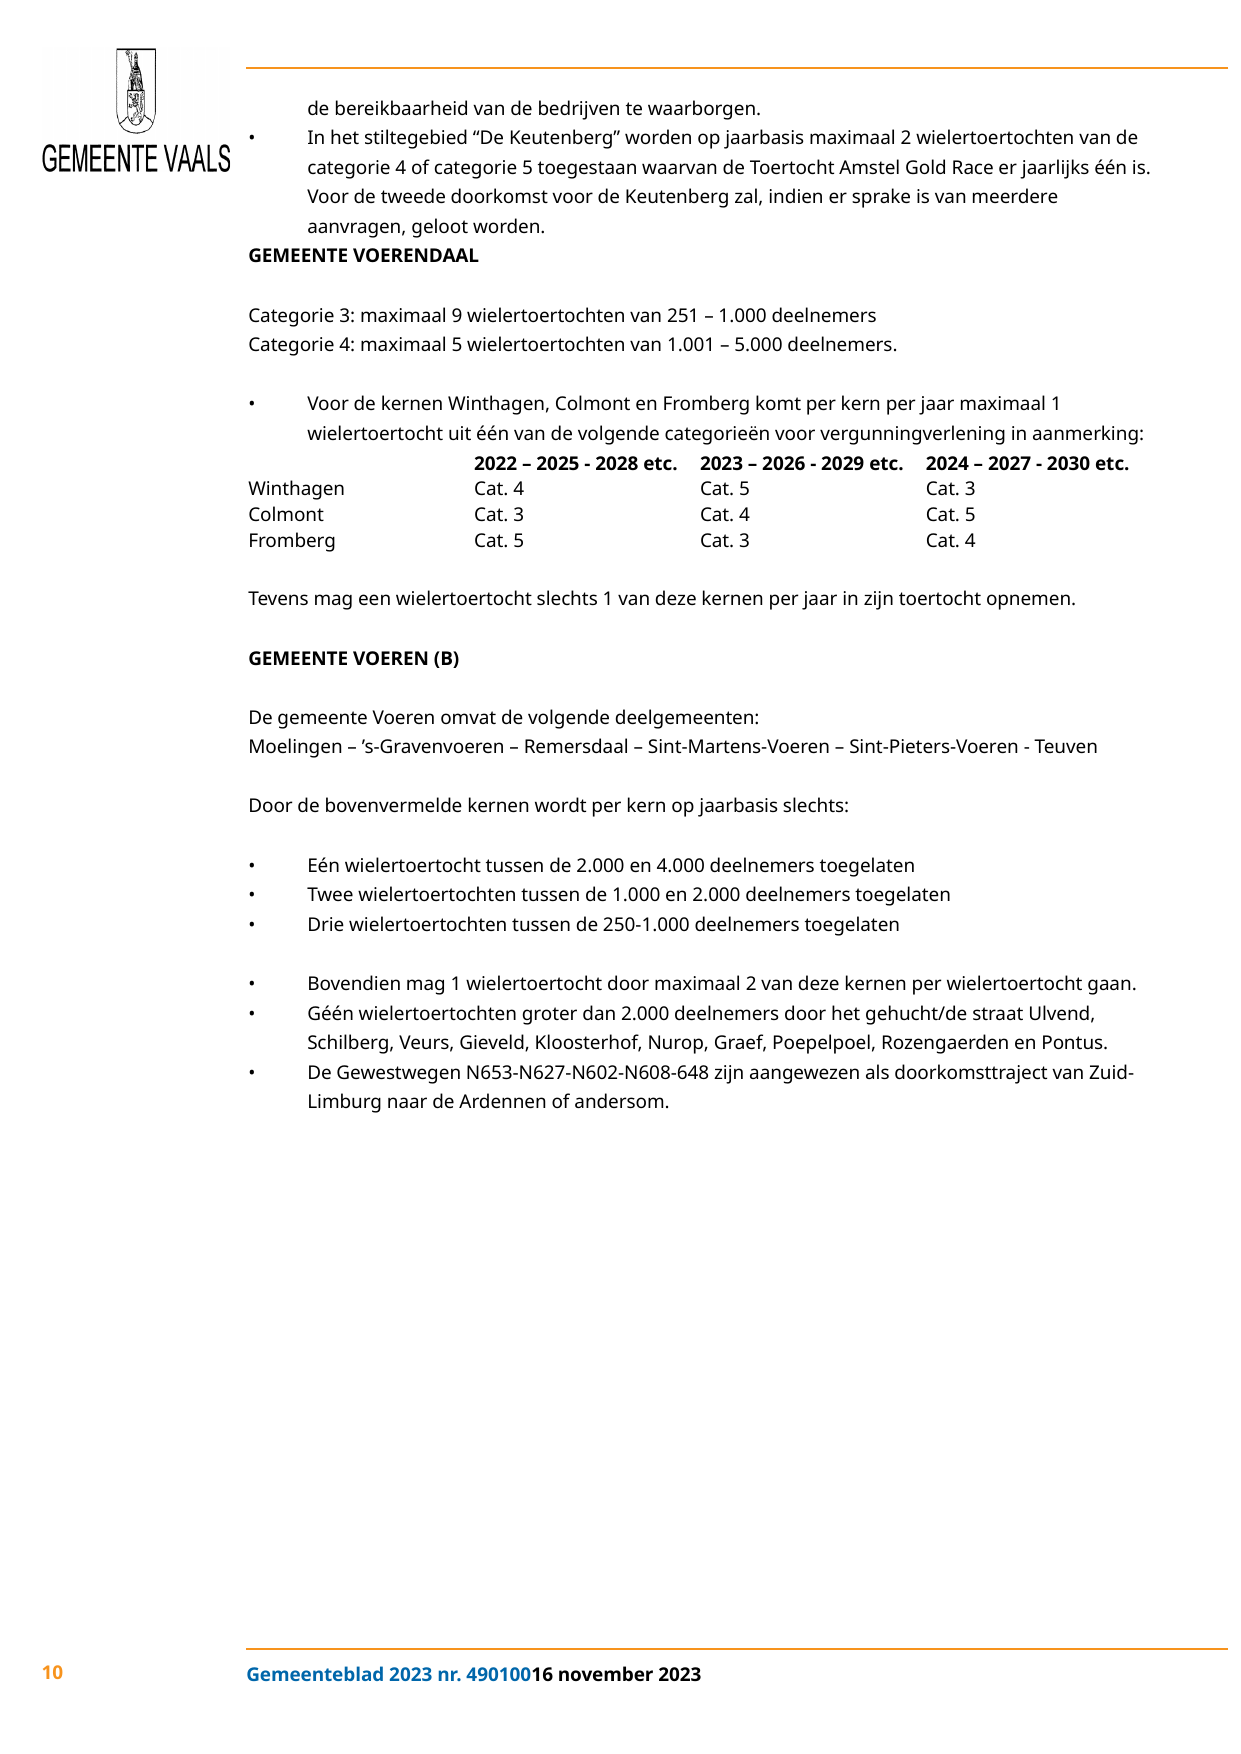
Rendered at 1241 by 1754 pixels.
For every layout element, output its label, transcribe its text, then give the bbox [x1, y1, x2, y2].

table_cell Cat. 4 [700, 501, 926, 527]
text GEMEENTE VOEREN (B) [248, 645, 1152, 671]
list Twee wielertoertochten tussen de 1.000 en 2.000 deelnemers toegelaten [248, 881, 1152, 907]
text De gemeente Voeren omvat de volgende deelgemeenten: [248, 704, 1152, 730]
table_header 2024 – 2027 - 2030 etc. [926, 450, 1152, 476]
table_header 2022 – 2025 - 2028 etc. [474, 450, 700, 476]
list In het stiltegebied “De Keutenberg” worden op jaarbasis maximaal 2 wielertoertochten van de categorie 4 of categorie 5 toegestaan waarvan de Toertocht Amstel Gold Race er jaarlijks één is. Voor de tweede doorkomst voor de Keutenberg zal, indien er sprake is van meerdere aanvragen, geloot worden. [248, 124, 1152, 239]
text Door de bovenvermelde kernen wordt per kern op jaarbasis slechts: [248, 793, 1152, 818]
table_cell Cat. 5 [926, 501, 1152, 527]
table_header [248, 450, 474, 476]
list De Gewestwegen N653-N627-N602-N608-648 zijn aangewezen als doorkomsttraject van Zuid-Limburg naar de Ardennen of andersom. [248, 1059, 1152, 1114]
table_cell Cat. 5 [474, 527, 700, 553]
picture [41, 47, 231, 172]
list de bereikbaarheid van de bedrijven te waarborgen. [248, 95, 1152, 121]
table_cell Cat. 3 [474, 501, 700, 527]
list Eén wielertoertocht tussen de 2.000 en 4.000 deelnemers toegelaten [248, 852, 1152, 878]
table_cell Cat. 5 [700, 476, 926, 501]
table_cell Cat. 4 [926, 527, 1152, 553]
list Bovendien mag 1 wielertoertocht door maximaal 2 van deze kernen per wielertoertocht gaan. [248, 970, 1152, 996]
list Voor de kernen Winthagen, Colmont en Fromberg komt per kern per jaar maximaal 1 wielertoertocht uit één van de volgende categorieën voor vergunningverlening in aanmerking: [248, 391, 1152, 446]
text GEMEENTE VOERENDAAL [248, 243, 1152, 268]
text Categorie 3: maximaal 9 wielertoertochten van 251 – 1.000 deelnemers [248, 302, 1152, 328]
table_cell Cat. 4 [474, 476, 700, 501]
table_cell Winthagen [248, 476, 474, 501]
list Géén wielertoertochten groter dan 2.000 deelnemers door het gehucht/de straat Ulvend, Schilberg, Veurs, Gieveld, Kloosterhof, Nurop, Graef, Poepelpoel, Rozengaerden en Pontus. [248, 1000, 1152, 1055]
text Categorie 4: maximaal 5 wielertoertochten van 1.001 – 5.000 deelnemers. [248, 331, 1152, 357]
text Moelingen – ’s-Gravenvoeren – Remersdaal – Sint-Martens-Voeren – Sint-Pieters-Voeren - Teuven [248, 733, 1152, 759]
table_cell Fromberg [248, 527, 474, 553]
table_cell Colmont [248, 501, 474, 527]
list Drie wielertoertochten tussen de 250-1.000 deelnemers toegelaten [248, 911, 1152, 937]
text Tevens mag een wielertoertocht slechts 1 van deze kernen per jaar in zijn toertocht opnemen. [248, 586, 1152, 611]
table_header 2023 – 2026 - 2029 etc. [700, 450, 926, 476]
table_cell Cat. 3 [926, 476, 1152, 501]
table_cell Cat. 3 [700, 527, 926, 553]
